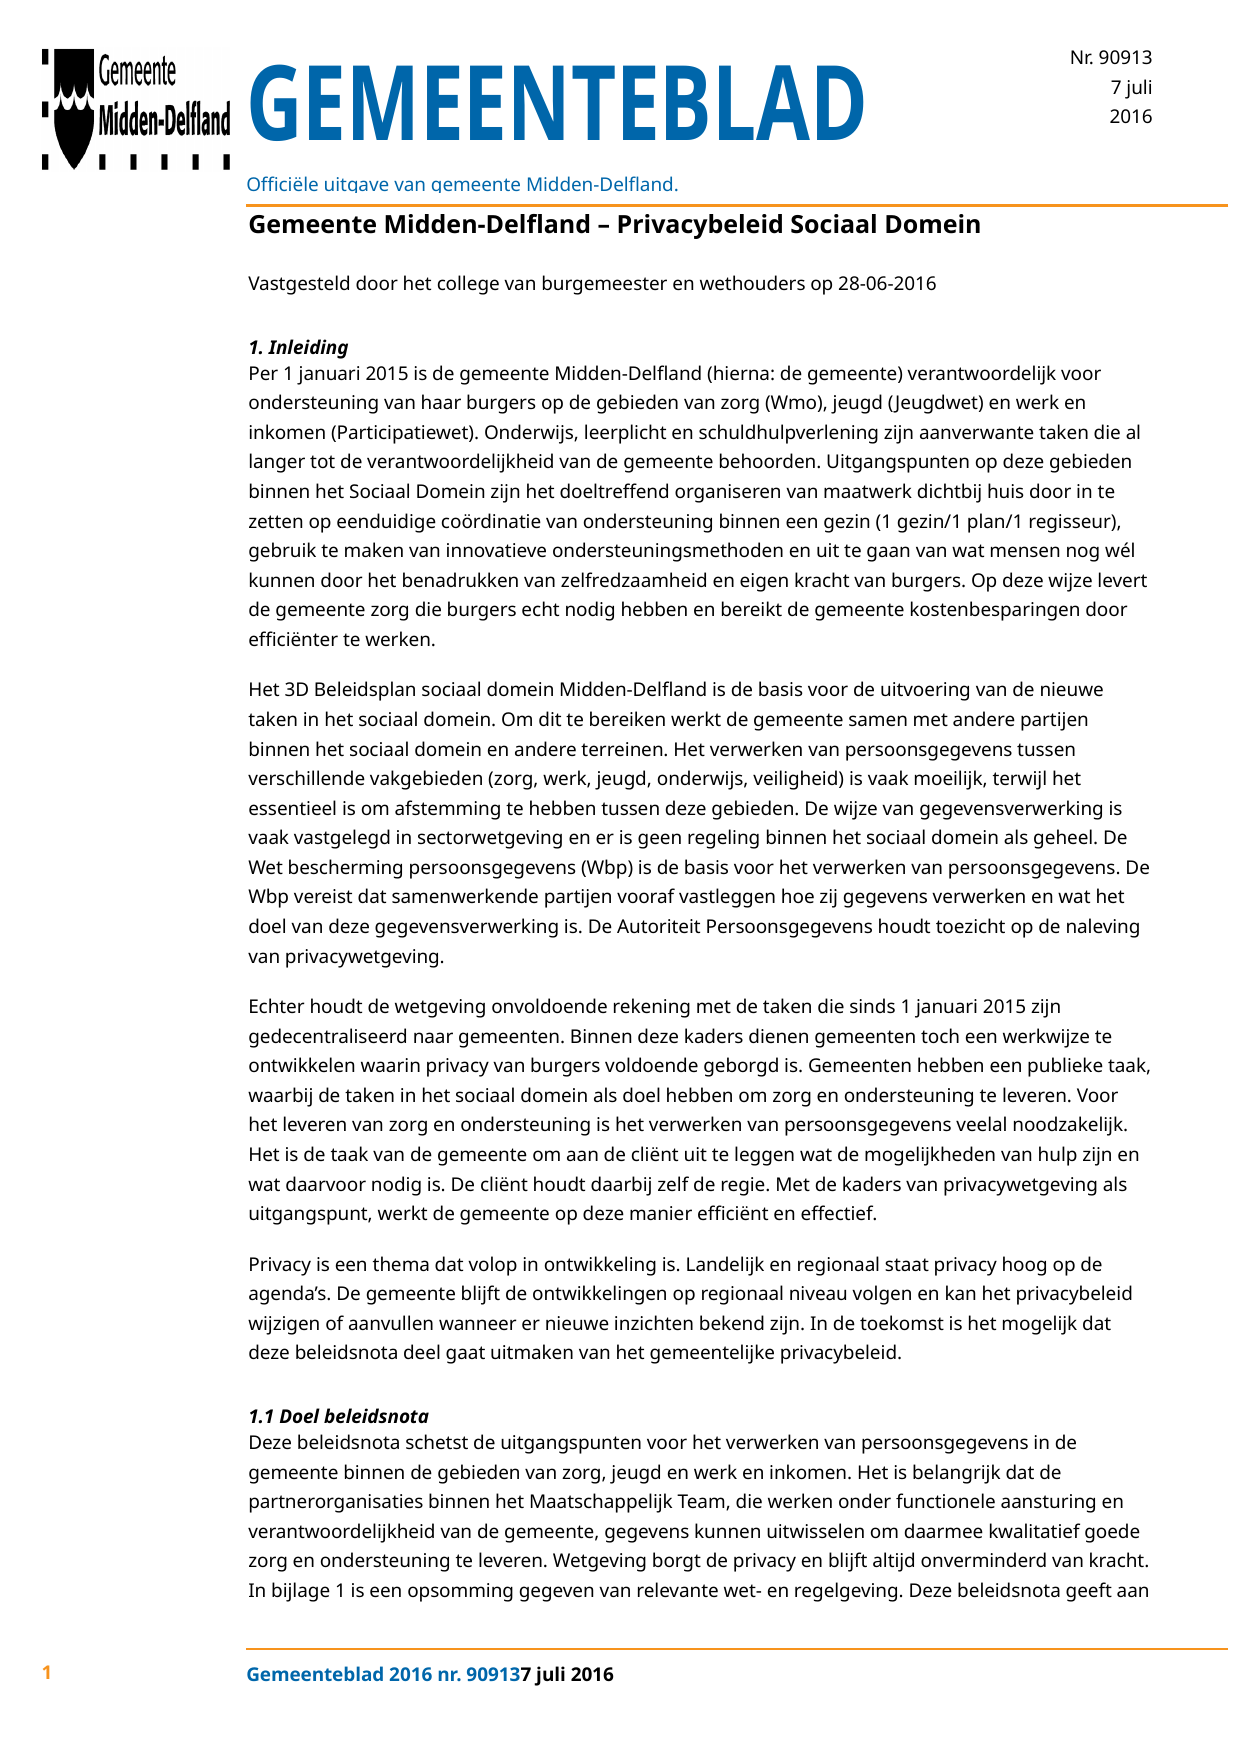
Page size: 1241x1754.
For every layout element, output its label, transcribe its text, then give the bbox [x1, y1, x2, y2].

text Het 3D Beleidsplan sociaal domein Midden-Delfland is de basis voor de uitvoering van de nieuwe taken in het sociaal domein. Om dit te bereiken werkt de gemeente samen met andere partijen binnen het sociaal domein en andere terreinen. Het verwerken van persoonsgegevens tussen verschillende vakgebieden (zorg, werk, jeugd, onderwijs, veiligheid) is vaak moeilijk, terwijl het essentieel is om afstemming te hebben tussen deze gebieden. De wijze van gegevensverwerking is vaak vastgelegd in sectorwetgeving en er is geen regeling binnen het sociaal domein als geheel. De Wet bescherming persoonsgegevens (Wbp) is de basis voor het verwerken van persoonsgegevens. De Wbp vereist dat samenwerkende partijen vooraf vastleggen hoe zij gegevens verwerken en wat het doel van deze gegevensverwerking is. De Autoriteit Persoonsgegevens houdt toezicht op de naleving van privacywetgeving. [248, 677, 1152, 969]
text 1. Inleiding [248, 334, 1152, 360]
picture [41, 47, 231, 172]
text Vastgesteld door het college van burgemeester en wethouders op 28-06-2016 [248, 270, 1152, 296]
text Per 1 januari 2015 is de gemeente Midden-Delfland (hierna: de gemeente) verantwoordelijk voor ondersteuning van haar burgers op de gebieden van zorg (Wmo), jeugd (Jeugdwet) en werk en inkomen (Participatiewet). Onderwijs, leerplicht en schuldhulpverlening zijn aanverwante taken die al langer tot de verantwoordelijkheid van de gemeente behoorden. Uitgangspunten op deze gebieden binnen het Sociaal Domein zijn het doeltreffend organiseren van maatwerk dichtbij huis door in te zetten op eenduidige coördinatie van ondersteuning binnen een gezin (1 gezin/1 plan/1 regisseur), gebruik te maken van innovatieve ondersteuningsmethoden en uit te gaan van wat mensen nog wél kunnen door het benadrukken van zelfredzaamheid en eigen kracht van burgers. Op deze wijze levert de gemeente zorg die burgers echt nodig hebben en bereikt de gemeente kostenbesparingen door efficiënter te werken. [248, 360, 1152, 652]
text Gemeente Midden-Delfland – Privacybeleid Sociaal Domein [248, 207, 1152, 241]
text 1.1 Doel beleidsnota [248, 1403, 1152, 1429]
text Deze beleidsnota schetst de uitgangspunten voor het verwerken van persoonsgegevens in de gemeente binnen de gebieden van zorg, jeugd en werk en inkomen. Het is belangrijk dat de partnerorganisaties binnen het Maatschappelijk Team, die werken onder functionele aansturing en verantwoordelijkheid van de gemeente, gegevens kunnen uitwisselen om daarmee kwalitatief goede zorg en ondersteuning te leveren. Wetgeving borgt de privacy en blijft altijd onverminderd van kracht. In bijlage 1 is een opsomming gegeven van relevante wet- en regelgeving. Deze beleidsnota geeft aan [248, 1429, 1152, 1603]
text Echter houdt de wetgeving onvoldoende rekening met de taken die sinds 1 januari 2015 zijn gedecentraliseerd naar gemeenten. Binnen deze kaders dienen gemeenten toch een werkwijze te ontwikkelen waarin privacy van burgers voldoende geborgd is. Gemeenten hebben een publieke taak, waarbij de taken in het sociaal domein als doel hebben om zorg en ondersteuning te leveren. Voor het leveren van zorg en ondersteuning is het verwerken van persoonsgegevens veelal noodzakelijk. Het is de taak van de gemeente om aan de cliënt uit te leggen wat de mogelijkheden van hulp zijn en wat daarvoor nodig is. De cliënt houdt daarbij zelf de regie. Met de kaders van privacywetgeving als uitgangspunt, werkt de gemeente op deze manier efficiënt en effectief. [248, 993, 1152, 1226]
text Privacy is een thema dat volop in ontwikkeling is. Landelijk en regionaal staat privacy hoog op de agenda’s. De gemeente blijft de ontwikkelingen op regionaal niveau volgen en kan het privacybeleid wijzigen of aanvullen wanneer er nieuwe inzichten bekend zijn. In de toekomst is het mogelijk dat deze beleidsnota deel gaat uitmaken van het gemeentelijke privacybeleid. [248, 1251, 1152, 1365]
